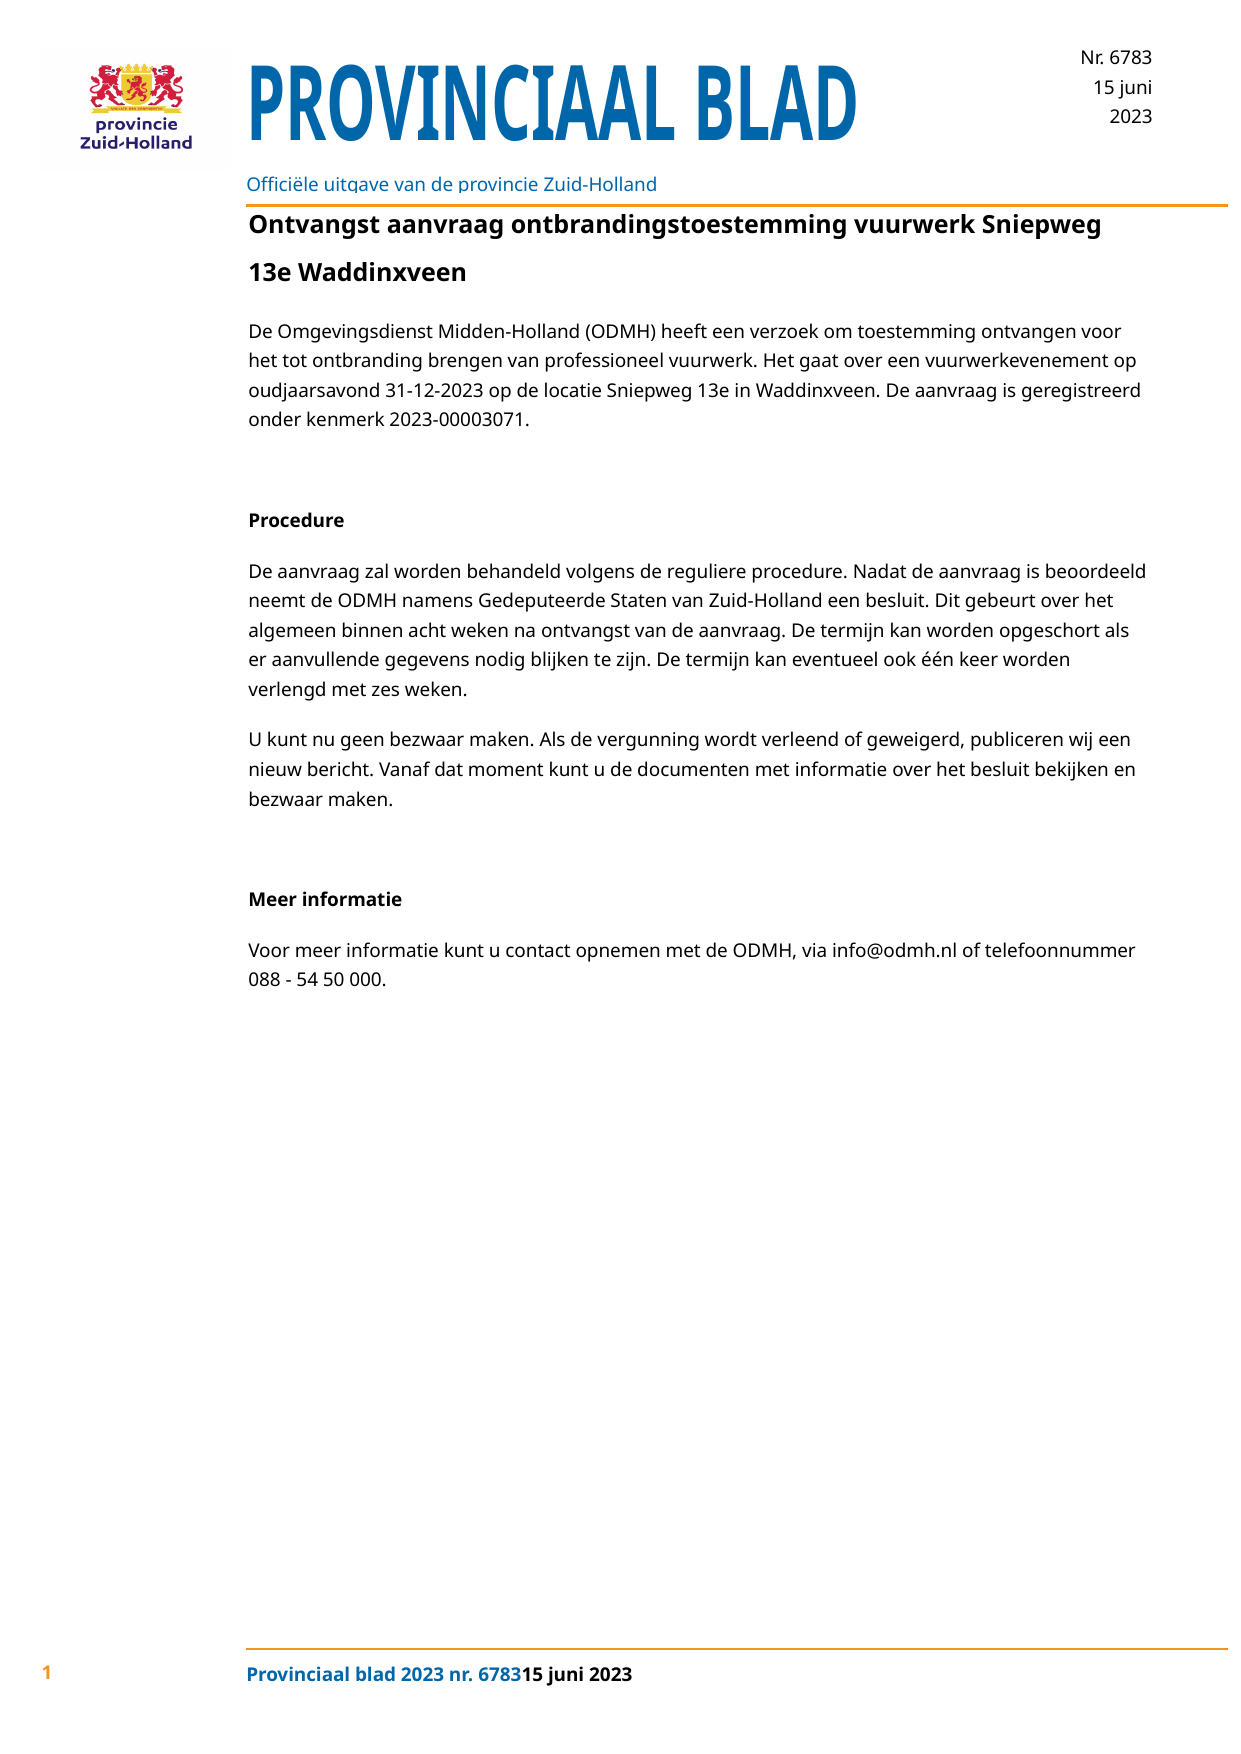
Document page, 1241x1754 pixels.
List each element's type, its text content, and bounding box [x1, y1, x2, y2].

text De Omgevingsdienst Midden-Holland (ODMH) heeft een verzoek om toestemming ontvangen voor het tot ontbranding brengen van professioneel vuurwerk. Het gaat over een vuurwerkevenement op oudjaarsavond 31-12-2023 op de locatie Sniepweg 13e in Waddinxveen. De aanvraag is geregistreerd onder kenmerk 2023-00003071. [248, 318, 1152, 432]
text De aanvraag zal worden behandeld volgens de reguliere procedure. Nadat de aanvraag is beoordeeld neemt de ODMH namens Gedeputeerde Staten van Zuid-Holland een besluit. Dit gebeurt over het algemeen binnen acht weken na ontvangst van de aanvraag. De termijn kan worden opgeschort als er aanvullende gegevens nodig blijken te zijn. De termijn kan eventueel ook één keer worden verlengd met zes weken. [248, 558, 1152, 702]
text Ontvangst aanvraag ontbrandingstoestemming vuurwerk Sniepweg 13e Waddinxveen [248, 207, 1152, 288]
text Meer informatie [248, 887, 1152, 912]
text U kunt nu geen bezwaar maken. Als de vergunning wordt verleend of geweigerd, publiceren wij een nieuw bericht. Vanaf dat moment kunt u de documenten met informatie over het besluit bekijken en bezwaar maken. [248, 727, 1152, 812]
text Voor meer informatie kunt u contact opnemen met de ODMH, via info@odmh.nl of telefoonnummer 088 - 54 50 000. [248, 937, 1152, 992]
picture [41, 47, 231, 172]
text Procedure [248, 507, 1152, 533]
